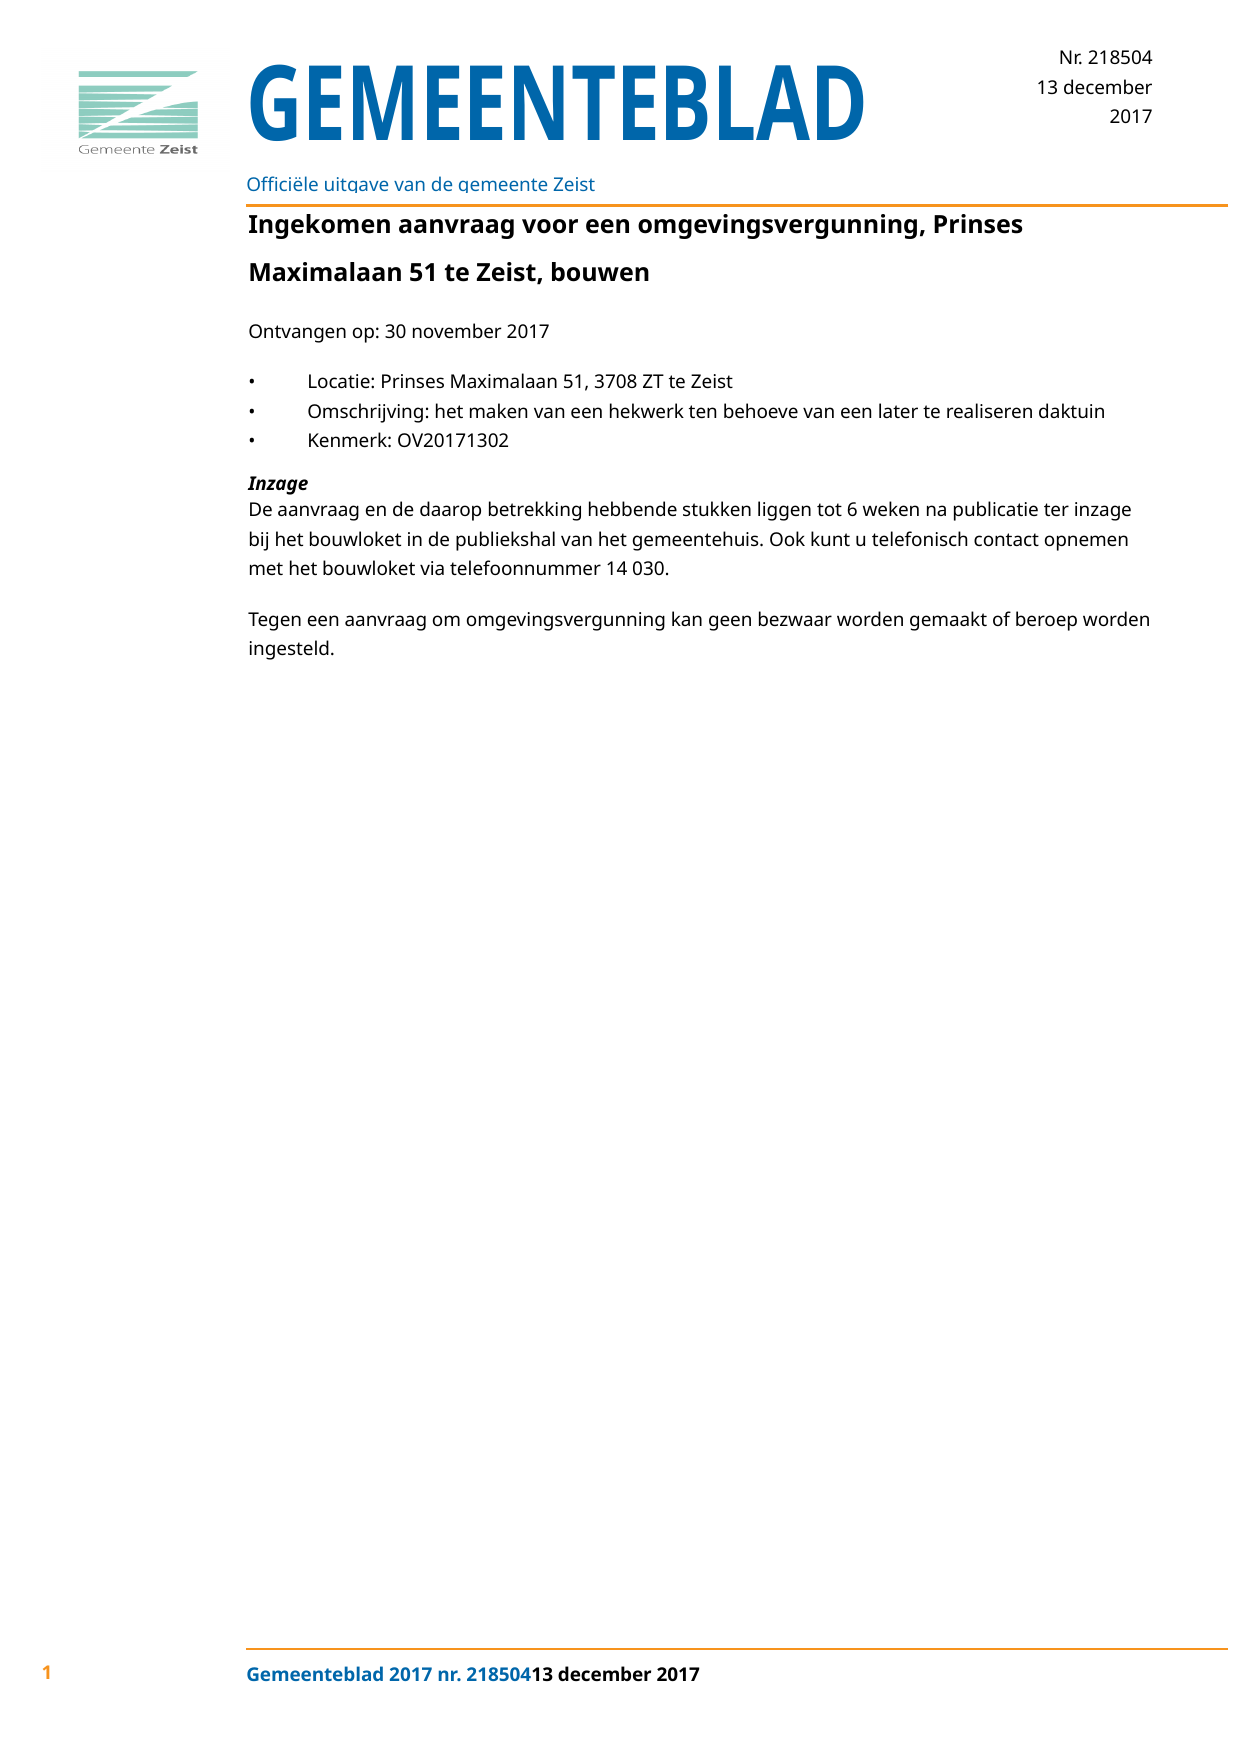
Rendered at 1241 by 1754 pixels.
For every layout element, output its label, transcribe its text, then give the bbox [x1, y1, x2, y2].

list Omschrijving: het maken van een hekwerk ten behoeve van een later te realiseren daktuin [248, 398, 1152, 424]
text Tegen een aanvraag om omgevingsvergunning kan geen bezwaar worden gemaakt of beroep worden ingesteld. [248, 606, 1152, 661]
text Ingekomen aanvraag voor een omgevingsvergunning, Prinses Maximalaan 51 te Zeist, bouwen [248, 207, 1152, 288]
picture [41, 47, 231, 172]
text De aanvraag en de daarop betrekking hebbende stukken liggen tot 6 weken na publicatie ter inzage bij het bouwloket in de publiekshal van het gemeentehuis. Ook kunt u telefonisch contact opnemen met het bouwloket via telefoonnummer 14 030. [248, 496, 1152, 581]
list Locatie: Prinses Maximalaan 51, 3708 ZT te Zeist [248, 368, 1152, 394]
text Ontvangen op: 30 november 2017 [248, 318, 1152, 344]
list Kenmerk: OV20171302 [248, 427, 1152, 453]
text Inzage [248, 471, 1152, 496]
